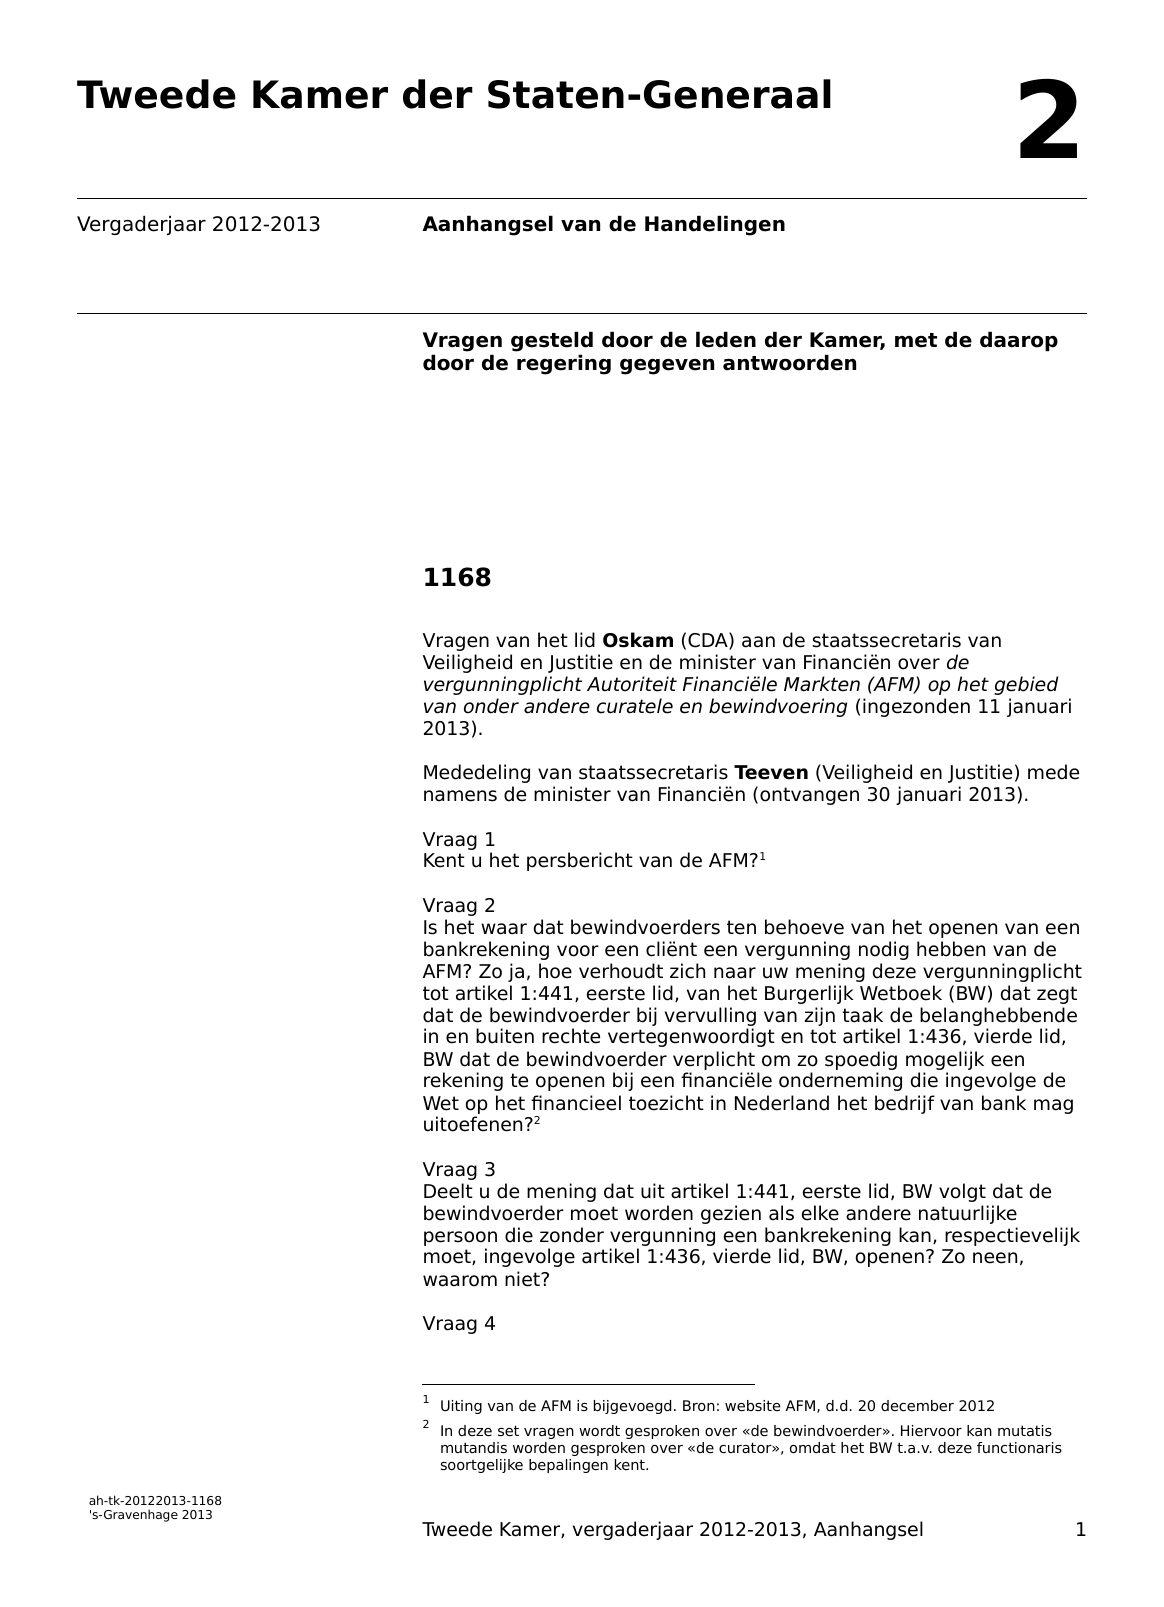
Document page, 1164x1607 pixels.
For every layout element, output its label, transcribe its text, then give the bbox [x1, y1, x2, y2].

text 's-Gravenhage 2013 [88, 1508, 323, 1522]
table_cell Vergaderjaar 2012-2013 [77, 199, 422, 313]
text Vraag 4 [422, 1313, 1087, 1334]
text Vragen van het lid Oskam (CDA) aan de staatssecretaris van Veiligheid en Justitie en de minister van Financiën over de vergunningplicht Autoriteit Financiële Markten (AFM) op het gebied van onder andere curatele en bewindvoering (ingezonden 11 januari 2013). [422, 630, 1087, 740]
table_cell Vragen gesteld door de leden der Kamer, met de daarop door de regering gegeven antwoorden [422, 314, 1087, 375]
text Kent u het persbericht van de AFM? [422, 850, 1087, 872]
text Vraag 3 [422, 1158, 1087, 1181]
table_cell Aanhangsel van de Handelingen [422, 199, 1087, 313]
text Mededeling van staatssecretaris Teeven (Veiligheid en Justitie) mede namens de minister van Financiën (ontvangen 30 januari 2013). [422, 762, 1087, 806]
table_cell [77, 314, 422, 375]
text ah-tk-20122013-1168 [88, 1494, 323, 1508]
text Is het waar dat bewindvoerders ten behoeve van het openen van een bankrekening voor een cliënt een vergunning nodig hebben van de AFM? Zo ja, hoe verhoudt zich naar uw mening deze vergunningplicht tot artikel 1:441, eerste lid, van het Burgerlijk Wetboek (BW) dat zegt dat de bewindvoerder bij vervulling van zijn taak de belanghebbende in en buiten rechte vertegenwoordigt en tot artikel 1:436, vierde lid, BW dat de bewindvoerder verplicht om zo spoedig mogelijk een rekening te openen bij een financiële onderneming die ingevolge de Wet op het financieel toezicht in Nederland het bedrijf van bank mag uitoefenen? [422, 917, 1087, 1136]
text Deelt u de mening dat uit artikel 1:441, eerste lid, BW volgt dat de bewindvoerder moet worden gezien als elke andere natuurlijke persoon die zonder vergunning een bankrekening kan, respectievelijk moet, ingevolge artikel 1:436, vierde lid, BW, openen? Zo neen, waarom niet? [422, 1181, 1087, 1290]
text Uiting van de AFM is bijgevoegd. Bron: website AFM, d.d. 20 december 2012 [422, 1393, 1087, 1416]
table_header 2 [886, 59, 1087, 198]
table_header Tweede Kamer der Staten-Generaal [77, 59, 886, 198]
text In deze set vragen wordt gesproken over «de bewindvoerder». Hiervoor kan mutatis mutandis worden gesproken over «de curator», omdat het BW t.a.v. deze functionaris soortgelijke bepalingen kent. [422, 1418, 1087, 1474]
text 1168 [422, 563, 1087, 592]
text Vraag 1 [422, 828, 1087, 850]
text Vraag 2 [422, 894, 1087, 917]
